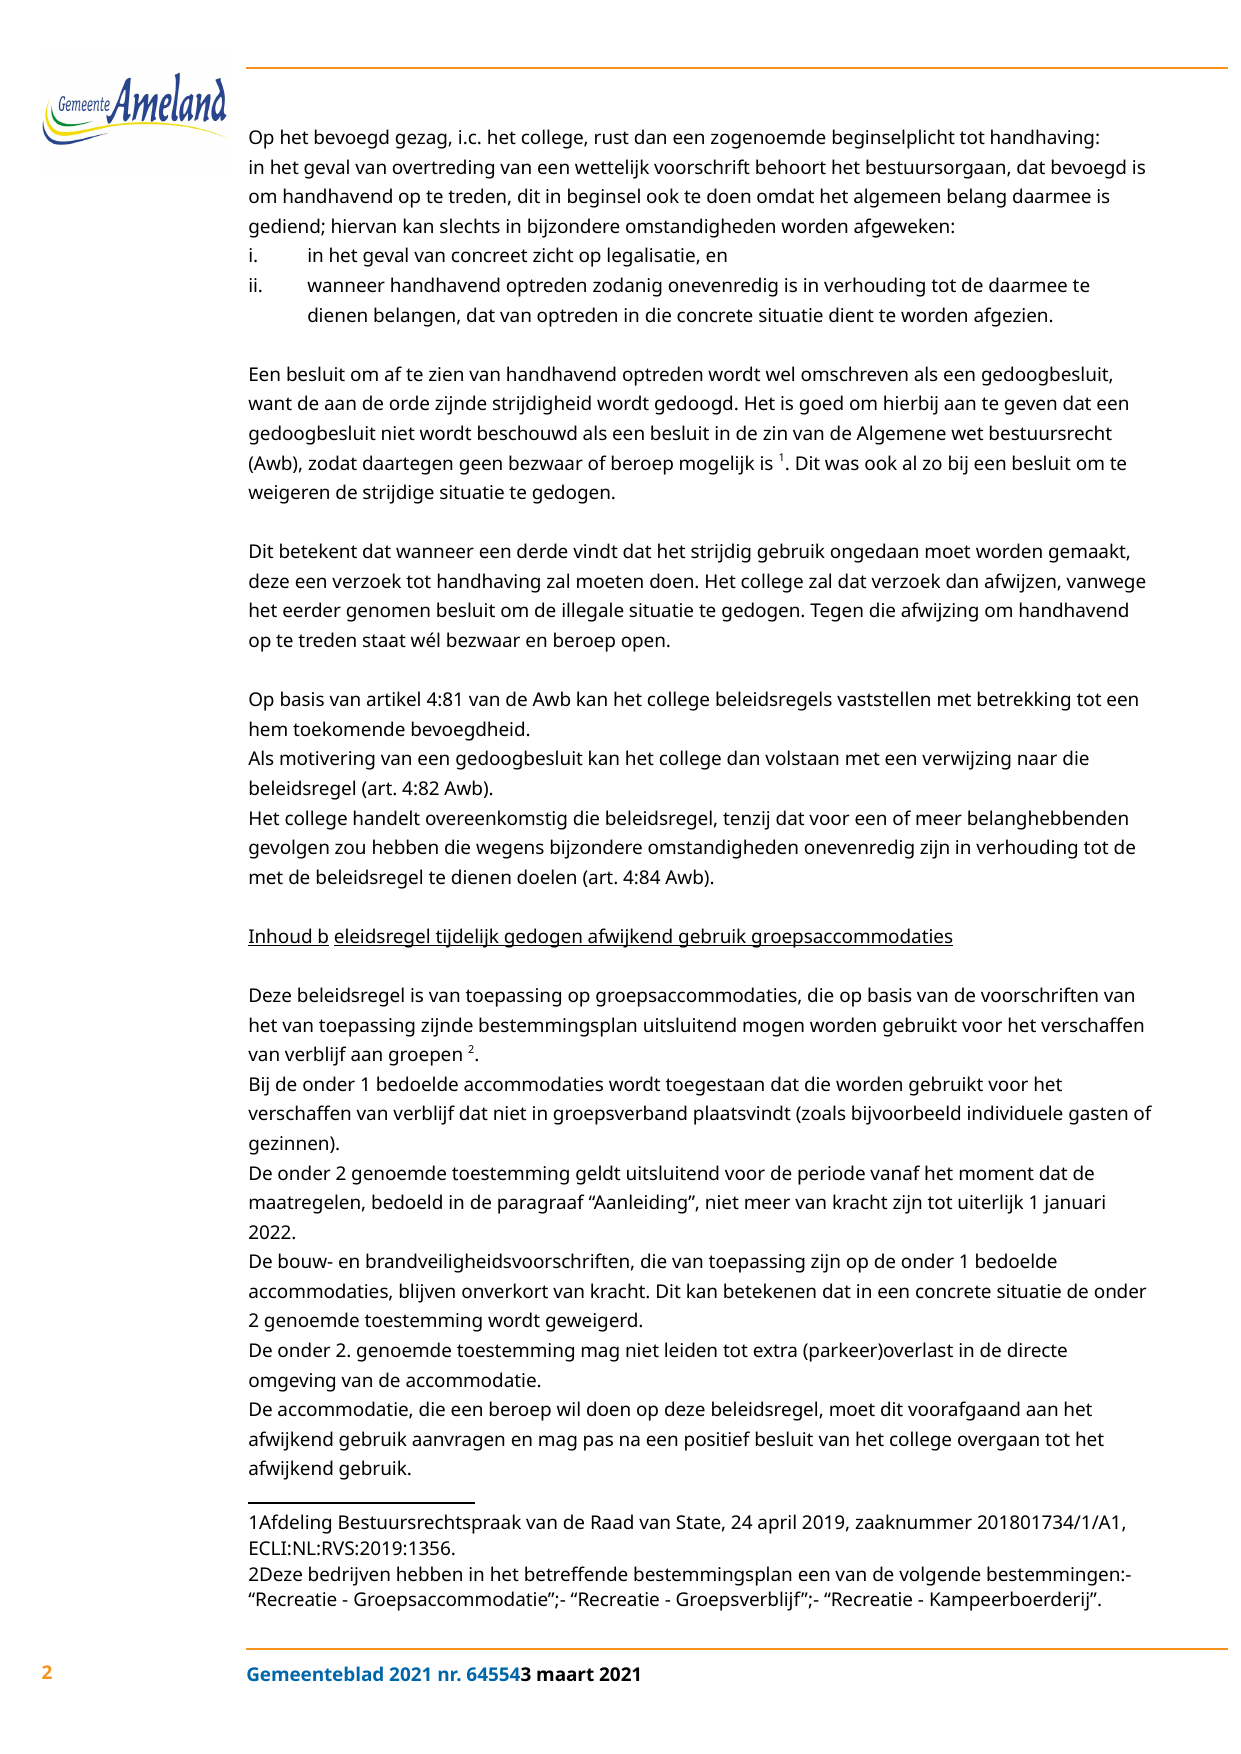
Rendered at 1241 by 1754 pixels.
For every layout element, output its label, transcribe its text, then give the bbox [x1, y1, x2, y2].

text Als motivering van een gedoogbesluit kan het college dan volstaan met een verwijzing naar die beleidsregel (art. 4:82 Awb). [248, 746, 1152, 801]
picture [41, 47, 231, 172]
text De onder 2 genoemde toestemming geldt uitsluitend voor de periode vanaf het moment dat de maatregelen, bedoeld in de paragraaf “Aanleiding”, niet meer van kracht zijn tot uiterlijk 1 januari 2022. [248, 1160, 1152, 1245]
list in het geval van concreet zicht op legalisatie, en [248, 243, 1152, 268]
text Inhoud b eleidsregel tijdelijk gedogen afwijkend gebruik groepsaccommodaties [248, 923, 1152, 949]
text Op basis van artikel 4:81 van de Awb kan het college beleidsregels vaststellen met betrekking tot een hem toekomende bevoegdheid. [248, 686, 1152, 742]
text Deze bedrijven hebben in het betreffende bestemmingsplan een van de volgende bestemmingen:- “Recreatie - Groepsaccommodatie”;- “Recreatie - Groepsverblijf”;- “Recreatie - Kampeerboerderij”. [248, 1561, 1152, 1612]
text De accommodatie, die een beroep wil doen op deze beleidsregel, moet dit voorafgaand aan het afwijkend gebruik aanvragen en mag pas na een positief besluit van het college overgaan tot het afwijkend gebruik. [248, 1396, 1152, 1481]
text Bij de onder 1 bedoelde accommodaties wordt toegestaan dat die worden gebruikt voor het verschaffen van verblijf dat niet in groepsverband plaatsvindt (zoals bijvoorbeeld individuele gasten of gezinnen). [248, 1071, 1152, 1156]
list wanneer handhavend optreden zodanig onevenredig is in verhouding tot de daarmee te dienen belangen, dat van optreden in die concrete situatie dient te worden afgezien. [248, 272, 1152, 328]
text in het geval van overtreding van een wettelijk voorschrift behoort het bestuursorgaan, dat bevoegd is om handhavend op te treden, dit in beginsel ook te doen omdat het algemeen belang daarmee is gediend; hiervan kan slechts in bijzondere omstandigheden worden afgeweken: [248, 154, 1152, 239]
text Op het bevoegd gezag, i.c. het college, rust dan een zogenoemde beginselplicht tot handhaving: [248, 124, 1152, 150]
text Afdeling Bestuursrechtspraak van de Raad van State, 24 april 2019, zaaknummer 201801734/1/A1, ECLI:NL:RVS:2019:1356. [248, 1509, 1152, 1561]
text De onder 2. genoemde toestemming mag niet leiden tot extra (parkeer)overlast in de directe omgeving van de accommodatie. [248, 1337, 1152, 1393]
text Het college handelt overeenkomstig die beleidsregel, tenzij dat voor een of meer belanghebbenden gevolgen zou hebben die wegens bijzondere omstandigheden onevenredig zijn in verhouding tot de met de beleidsregel te dienen doelen (art. 4:84 Awb). [248, 805, 1152, 890]
text Dit betekent dat wanneer een derde vindt dat het strijdig gebruik ongedaan moet worden gemaakt, deze een verzoek tot handhaving zal moeten doen. Het college zal dat verzoek dan afwijzen, vanwege het eerder genomen besluit om de illegale situatie te gedogen. Tegen die afwijzing om handhavend op te treden staat wél bezwaar en beroep open. [248, 538, 1152, 653]
text Een besluit om af te zien van handhavend optreden wordt wel omschreven als een gedoogbesluit, want de aan de orde zijnde strijdigheid wordt gedoogd. Het is goed om hierbij aan te geven dat een gedoogbesluit niet wordt beschouwd als een besluit in de zin van de Algemene wet bestuursrecht (Awb), zodat daartegen geen bezwaar of beroep mogelijk is . Dit was ook al zo bij een besluit om te weigeren de strijdige situatie te gedogen. [248, 361, 1152, 505]
text Deze beleidsregel is van toepassing op groepsaccommodaties, die op basis van de voorschriften van het van toepassing zijnde bestemmingsplan uitsluitend mogen worden gebruikt voor het verschaffen van verblijf aan groepen . [248, 982, 1152, 1067]
text De bouw- en brandveiligheidsvoorschriften, die van toepassing zijn op de onder 1 bedoelde accommodaties, blijven onverkort van kracht. Dit kan betekenen dat in een concrete situatie de onder 2 genoemde toestemming wordt geweigerd. [248, 1248, 1152, 1333]
